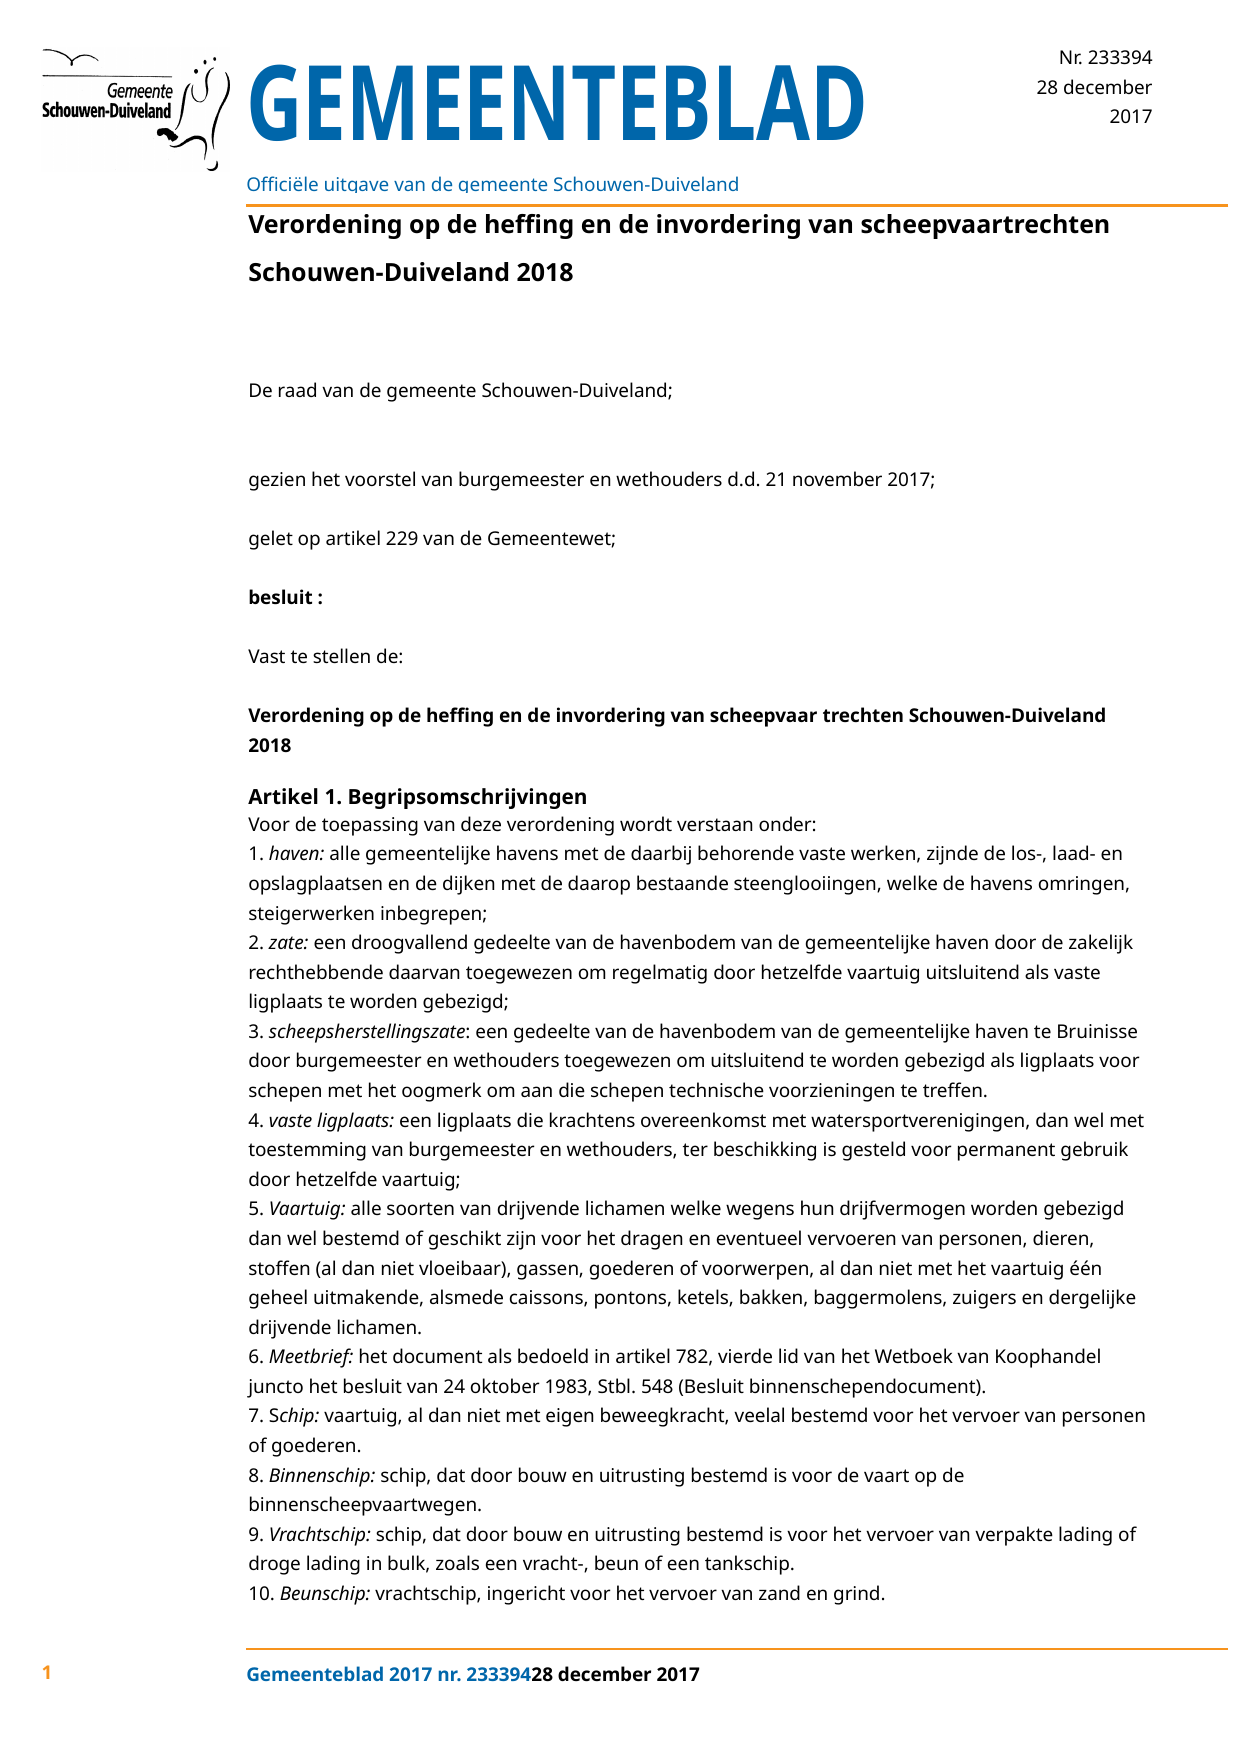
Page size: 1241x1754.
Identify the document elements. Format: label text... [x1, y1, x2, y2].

text Voor de toepassing van deze verordening wordt verstaan onder: [248, 811, 1152, 837]
text gelet op artikel 229 van de Gemeentewet; [248, 525, 1152, 551]
text 3. scheepsherstellingszate: een gedeelte van de havenbodem van de gemeentelijke haven te Bruinisse door burgemeester en wethouders toegewezen om uitsluitend te worden gebezigd als ligplaats voor schepen met het oogmerk om aan die schepen technische voorzieningen te treffen. [248, 1018, 1152, 1103]
text gezien het voorstel van burgemeester en wethouders d.d. 21 november 2017; [248, 466, 1152, 492]
text 4. vaste ligplaats: een ligplaats die krachtens overeenkomst met watersportverenigingen, dan wel met toestemming van burgemeester en wethouders, ter beschikking is gesteld voor permanent gebruik door hetzelfde vaartuig; [248, 1107, 1152, 1192]
text 5. Vaartuig: alle soorten van drijvende lichamen welke wegens hun drijfvermogen worden gebezigd dan wel bestemd of geschikt zijn voor het dragen en eventueel vervoeren van personen, dieren, stoffen (al dan niet vloeibaar), gassen, goederen of voorwerpen, al dan niet met het vaartuig één geheel uitmakende, alsmede caissons, pontons, ketels, bakken, baggermolens, zuigers en dergelijke drijvende lichamen. [248, 1196, 1152, 1339]
text 8. Binnenschip: schip, dat door bouw en uitrusting bestemd is voor de vaart op de binnenscheepvaartwegen. [248, 1462, 1152, 1517]
text besluit : [248, 584, 1152, 610]
picture [41, 47, 231, 172]
text De raad van de gemeente Schouwen-Duiveland; [248, 377, 1152, 403]
text 2. zate: een droogvallend gedeelte van de havenbodem van de gemeentelijke haven door de zakelijk rechthebbende daarvan toegewezen om regelmatig door hetzelfde vaartuig uitsluitend als vaste ligplaats te worden gebezigd; [248, 929, 1152, 1014]
text 1. haven: alle gemeentelijke havens met de daarbij behorende vaste werken, zijnde de los-, laad- en opslagplaatsen en de dijken met de daarop bestaande steenglooiingen, welke de havens omringen, steigerwerken inbegrepen; [248, 841, 1152, 925]
text Verordening op de heffing en de invordering van scheepvaartrechten Schouwen-Duiveland 2018 [248, 207, 1152, 288]
text Artikel 1. Begripsomschrijvingen [248, 782, 1152, 811]
text Verordening op de heffing en de invordering van scheepvaar trechten Schouwen-Duiveland 2018 [248, 702, 1152, 758]
text 10. Beunschip: vrachtschip, ingericht voor het vervoer van zand en grind. [248, 1580, 1152, 1606]
text Vast te stellen de: [248, 643, 1152, 669]
text 6. Meetbrief: het document als bedoeld in artikel 782, vierde lid van het Wetboek van Koophandel juncto het besluit van 24 oktober 1983, Stbl. 548 (Besluit binnenschependocument). [248, 1343, 1152, 1399]
text 9. Vrachtschip: schip, dat door bouw en uitrusting bestemd is voor het vervoer van verpakte lading of droge lading in bulk, zoals een vracht-, beun of een tankschip. [248, 1521, 1152, 1576]
text 7. Schip: vaartuig, al dan niet met eigen beweegkracht, veelal bestemd voor het vervoer van personen of goederen. [248, 1403, 1152, 1458]
